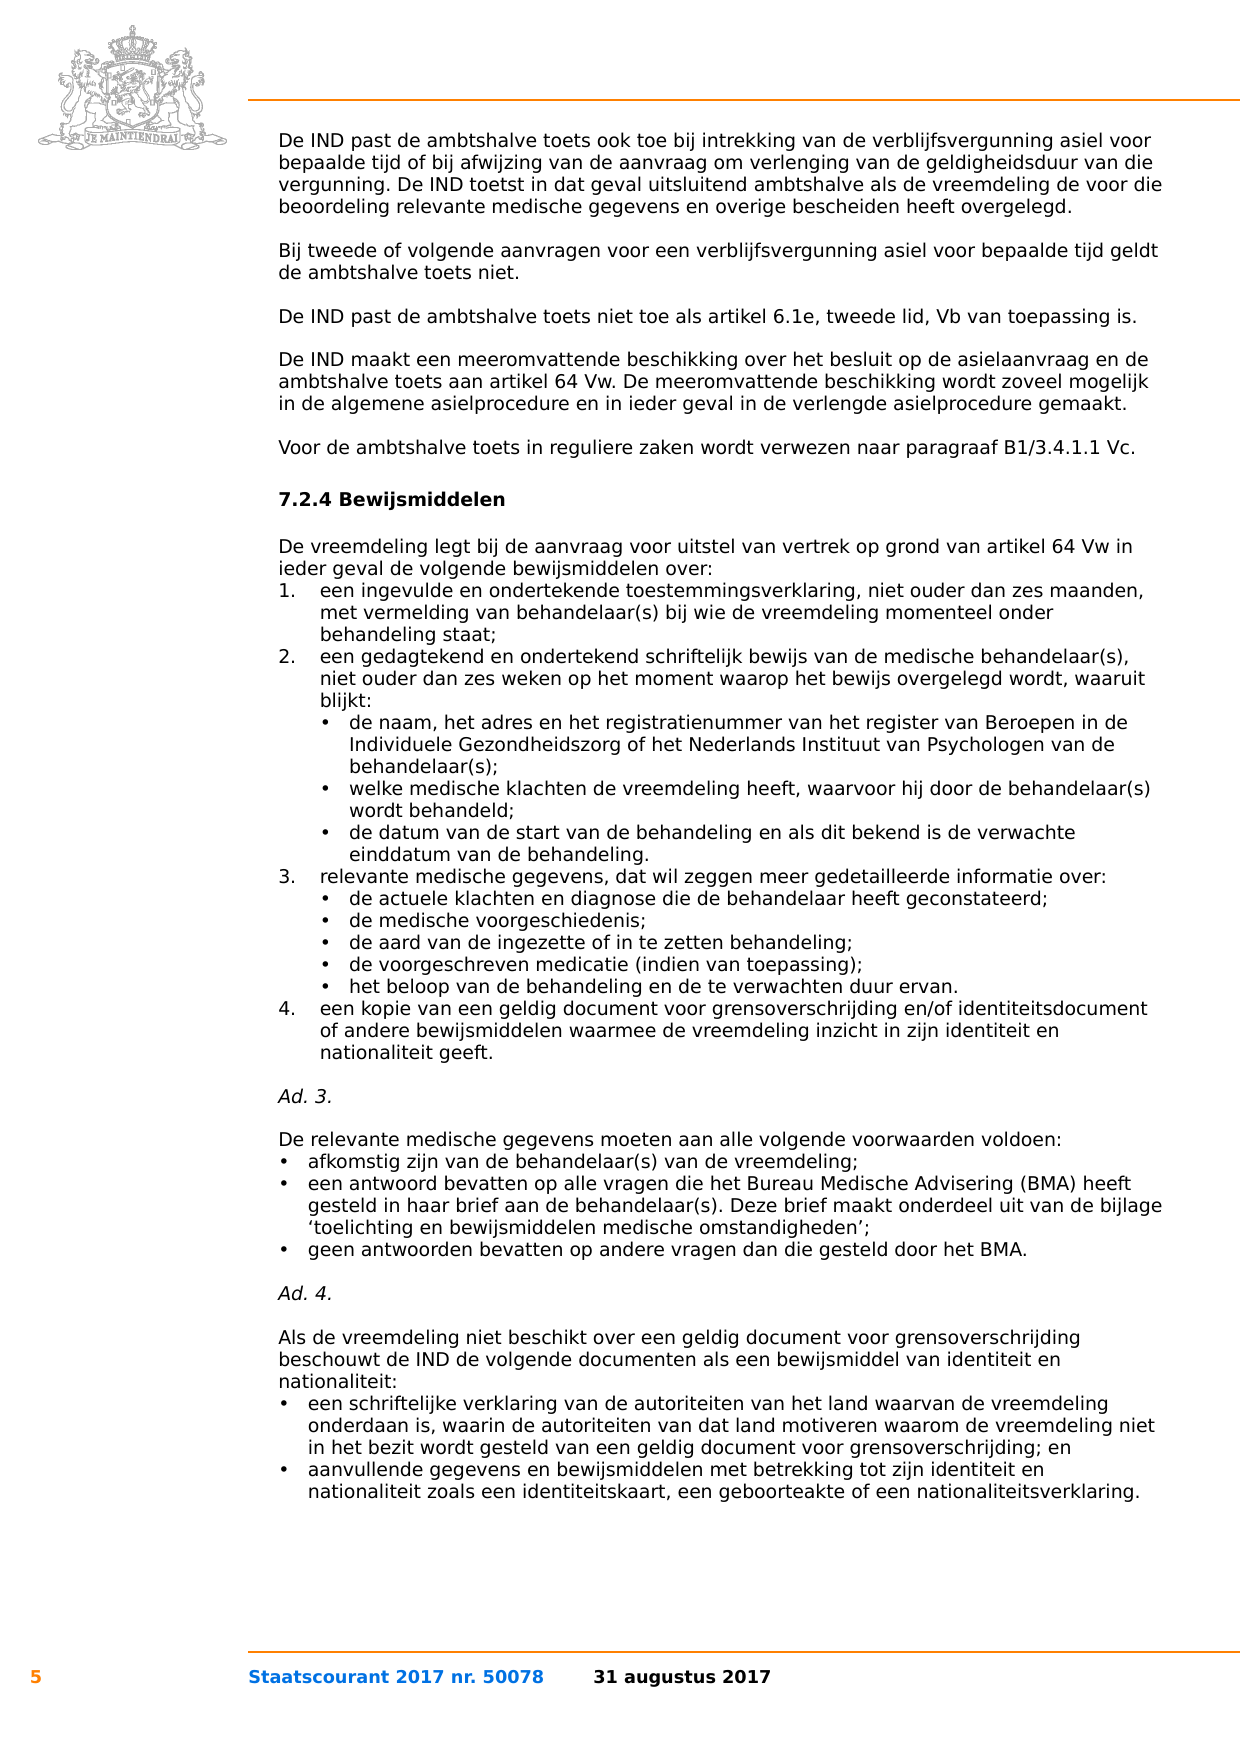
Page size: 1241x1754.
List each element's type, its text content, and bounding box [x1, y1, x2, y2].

text 1. een ingevulde en ondertekende toestemmingsverklaring, niet ouder dan zes maanden, met vermelding van behandelaar(s) bij wie de vreemdeling momenteel onder behandeling staat; [278, 580, 1163, 646]
text De IND maakt een meeromvattende beschikking over het besluit op de asielaanvraag en de ambtshalve toets aan artikel 64 Vw. De meeromvattende beschikking wordt zoveel mogelijk in de algemene asielprocedure en in ieder geval in de verlengde asielprocedure gemaakt. [278, 349, 1163, 415]
text • de aard van de ingezette of in te zetten behandeling; [319, 932, 1163, 954]
text 4. een kopie van een geldig document voor grensoverschrijding en/of identiteitsdocument of andere bewijsmiddelen waarmee de vreemdeling inzicht in zijn identiteit en nationaliteit geeft. [278, 998, 1163, 1064]
subtitle Ad. 4. [278, 1283, 1163, 1305]
text 2. een gedagtekend en ondertekend schriftelijk bewijs van de medische behandelaar(s), niet ouder dan zes weken op het moment waarop het bewijs overgelegd wordt, waaruit blijkt: [278, 646, 1163, 712]
text • een antwoord bevatten op alle vragen die het Bureau Medische Advisering (BMA) heeft gesteld in haar brief aan de behandelaar(s). Deze brief maakt onderdeel uit van de bijlage ‘toelichting en bewijsmiddelen medische omstandigheden’; [278, 1173, 1163, 1239]
text • een schriftelijke verklaring van de autoriteiten van het land waarvan de vreemdeling onderdaan is, waarin de autoriteiten van dat land motiveren waarom de vreemdeling niet in het bezit wordt gesteld van een geldig document voor grensoverschrijding; en [278, 1393, 1163, 1459]
text • welke medische klachten de vreemdeling heeft, waarvoor hij door de behandelaar(s) wordt behandeld; [319, 778, 1163, 822]
text Voor de ambtshalve toets in reguliere zaken wordt verwezen naar paragraaf B1/3.4.1.1 Vc. [278, 437, 1163, 459]
subtitle Ad. 3. [278, 1086, 1163, 1107]
subtitle 7.2.4 Bewijsmiddelen [278, 489, 1163, 511]
text • de actuele klachten en diagnose die de behandelaar heeft geconstateerd; [319, 888, 1163, 910]
text De IND past de ambtshalve toets ook toe bij intrekking van de verblijfsvergunning asiel voor bepaalde tijd of bij afwijzing van de aanvraag om verlenging van de geldigheidsduur van die vergunning. De IND toetst in dat geval uitsluitend ambtshalve als de vreemdeling de voor die beoordeling relevante medische gegevens en overige bescheiden heeft overgelegd. [278, 130, 1163, 218]
text Als de vreemdeling niet beschikt over een geldig document voor grensoverschrijding beschouwt de IND de volgende documenten als een bewijsmiddel van identiteit en nationaliteit: [278, 1327, 1163, 1393]
text De relevante medische gegevens moeten aan alle volgende voorwaarden voldoen: [278, 1129, 1163, 1151]
text • aanvullende gegevens en bewijsmiddelen met betrekking tot zijn identiteit en nationaliteit zoals een identiteitskaart, een geboorteakte of een nationaliteitsverklaring. [278, 1459, 1163, 1503]
text • de naam, het adres en het registratienummer van het register van Beroepen in de Individuele Gezondheidszorg of het Nederlands Instituut van Psychologen van de behandelaar(s); [319, 712, 1163, 778]
text Bij tweede of volgende aanvragen voor een verblijfsvergunning asiel voor bepaalde tijd geldt de ambtshalve toets niet. [278, 240, 1163, 284]
text • de medische voorgeschiedenis; [319, 910, 1163, 932]
text • afkomstig zijn van de behandelaar(s) van de vreemdeling; [278, 1151, 1163, 1173]
text De vreemdeling legt bij de aanvraag voor uitstel van vertrek op grond van artikel 64 Vw in ieder geval de volgende bewijsmiddelen over: [278, 536, 1163, 580]
text • de voorgeschreven medicatie (indien van toepassing); [319, 954, 1163, 976]
text • de datum van de start van de behandeling en als dit bekend is de verwachte einddatum van de behandeling. [319, 822, 1163, 866]
text • het beloop van de behandeling en de te verwachten duur ervan. [319, 976, 1163, 998]
text De IND past de ambtshalve toets niet toe als artikel 6.1e, tweede lid, Vb van toepassing is. [278, 306, 1163, 327]
text 3. relevante medische gegevens, dat wil zeggen meer gedetailleerde informatie over: [278, 866, 1163, 888]
picture [38, 25, 227, 150]
text • geen antwoorden bevatten op andere vragen dan die gesteld door het BMA. [278, 1239, 1163, 1261]
